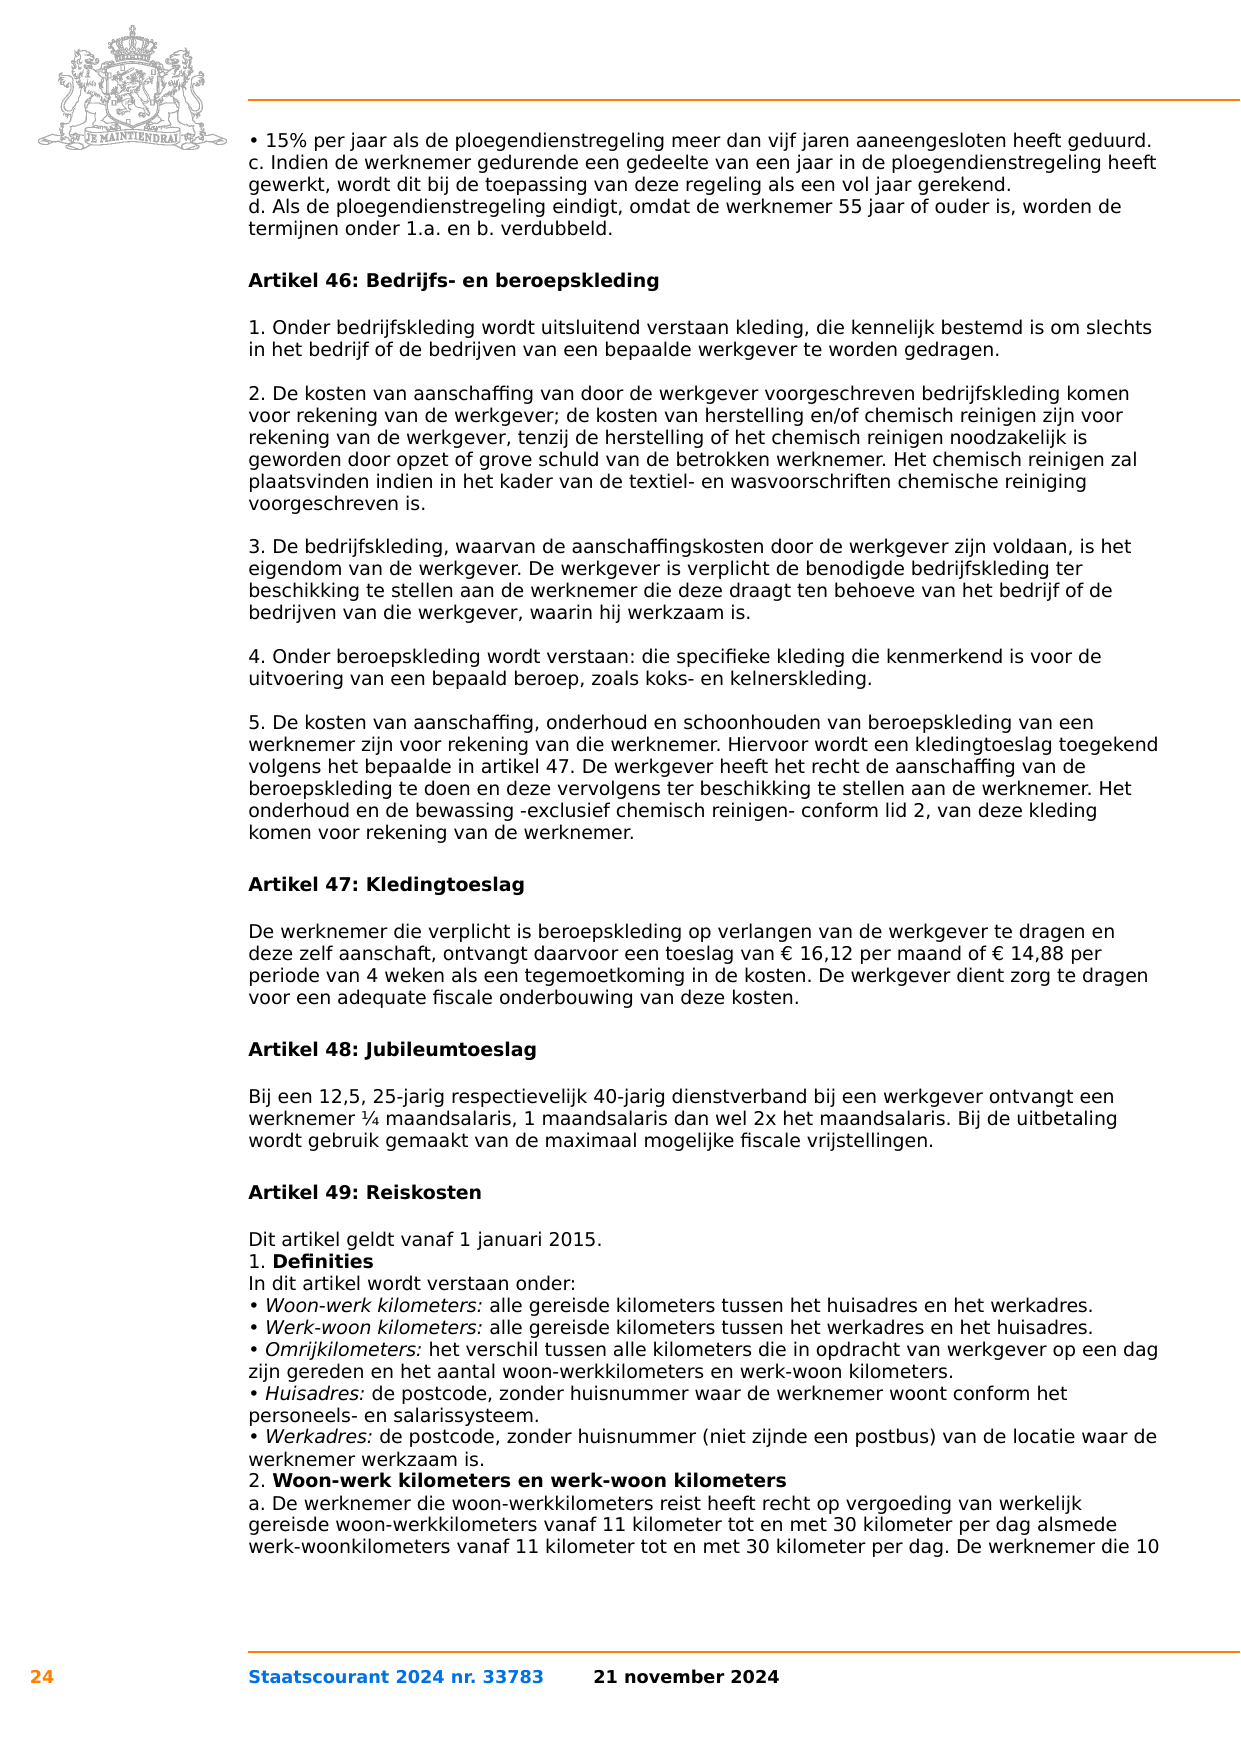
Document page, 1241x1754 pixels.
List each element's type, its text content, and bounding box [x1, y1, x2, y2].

text 2. De kosten van aanschaffing van door de werkgever voorgeschreven bedrijfskleding komen voor rekening van de werkgever; de kosten van herstelling en/of chemisch reinigen zijn voor rekening van de werkgever, tenzij de herstelling of het chemisch reinigen noodzakelijk is geworden door opzet of grove schuld van de betrokken werknemer. Het chemisch reinigen zal plaatsvinden indien in het kader van de textiel- en wasvoorschriften chemische reiniging voorgeschreven is. [248, 383, 1163, 514]
text • Omrijkilometers: het verschil tussen alle kilometers die in opdracht van werkgever op een dag zijn gereden en het aantal woon-werkkilometers en werk-woon kilometers. [248, 1338, 1163, 1382]
text Bij een 12,5, 25-jarig respectievelijk 40-jarig dienstverband bij een werkgever ontvangt een werknemer ¼ maandsalaris, 1 maandsalaris dan wel 2x het maandsalaris. Bij de uitbetaling wordt gebruik gemaakt van de maximaal mogelijke fiscale vrijstellingen. [248, 1086, 1163, 1152]
text De werknemer die verplicht is beroepskleding op verlangen van de werkgever te dragen en deze zelf aanschaft, ontvangt daarvoor een toeslag van € 16,12 per maand of € 14,88 per periode van 4 weken als een tegemoetkoming in de kosten. De werkgever dient zorg te dragen voor een adequate fiscale onderbouwing van deze kosten. [248, 921, 1163, 1009]
text 1. Onder bedrijfskleding wordt uitsluitend verstaan kleding, die kennelijk bestemd is om slechts in het bedrijf of de bedrijven van een bepaalde werkgever te worden gedragen. [248, 317, 1163, 361]
subtitle Artikel 46: Bedrijfs- en beroepskleding [248, 270, 1163, 292]
subtitle Artikel 47: Kledingtoeslag [248, 874, 1163, 896]
text d. Als de ploegendienstregeling eindigt, omdat de werknemer 55 jaar of ouder is, worden de termijnen onder 1.a. en b. verdubbeld. [248, 196, 1163, 240]
text 2. Woon-werk kilometers en werk-woon kilometers [248, 1470, 1163, 1492]
text In dit artikel wordt verstaan onder: [248, 1273, 1163, 1294]
text 3. De bedrijfskleding, waarvan de aanschaffingskosten door de werkgever zijn voldaan, is het eigendom van de werkgever. De werkgever is verplicht de benodigde bedrijfskleding ter beschikking te stellen aan de werknemer die deze draagt ten behoeve van het bedrijf of de bedrijven van die werkgever, waarin hij werkzaam is. [248, 536, 1163, 624]
text 5. De kosten van aanschaffing, onderhoud en schoonhouden van beroepskleding van een werknemer zijn voor rekening van die werknemer. Hiervoor wordt een kledingtoeslag toegekend volgens het bepaalde in artikel 47. De werkgever heeft het recht de aanschaffing van de beroepskleding te doen en deze vervolgens ter beschikking te stellen aan de werknemer. Het onderhoud en de bewassing -exclusief chemisch reinigen- conform lid 2, van deze kleding komen voor rekening van de werknemer. [248, 712, 1163, 844]
text c. Indien de werknemer gedurende een gedeelte van een jaar in de ploegendienstregeling heeft gewerkt, wordt dit bij de toepassing van deze regeling als een vol jaar gerekend. [248, 152, 1163, 196]
text • Woon-werk kilometers: alle gereisde kilometers tussen het huisadres en het werkadres. [248, 1294, 1163, 1317]
text Dit artikel geldt vanaf 1 januari 2015. [248, 1229, 1163, 1251]
picture [38, 25, 227, 150]
subtitle Artikel 48: Jubileumtoeslag [248, 1039, 1163, 1061]
text • Huisadres: de postcode, zonder huisnummer waar de werknemer woont conform het personeels- en salarissysteem. [248, 1382, 1163, 1426]
text • Werk-woon kilometers: alle gereisde kilometers tussen het werkadres en het huisadres. [248, 1317, 1163, 1338]
text 1. Definities [248, 1251, 1163, 1273]
text • Werkadres: de postcode, zonder huisnummer (niet zijnde een postbus) van de locatie waar de werknemer werkzaam is. [248, 1426, 1163, 1470]
subtitle Artikel 49: Reiskosten [248, 1182, 1163, 1204]
text a. De werknemer die woon-werkkilometers reist heeft recht op vergoeding van werkelijk gereisde woon-werkkilometers vanaf 11 kilometer tot en met 30 kilometer per dag alsmede werk-woonkilometers vanaf 11 kilometer tot en met 30 kilometer per dag. De werknemer die 10 [248, 1492, 1163, 1558]
text • 15% per jaar als de ploegendienstregeling meer dan vijf jaren aaneengesloten heeft geduurd. [248, 130, 1163, 152]
text 4. Onder beroepskleding wordt verstaan: die specifieke kleding die kenmerkend is voor de uitvoering van een bepaald beroep, zoals koks- en kelnerskleding. [248, 646, 1163, 690]
